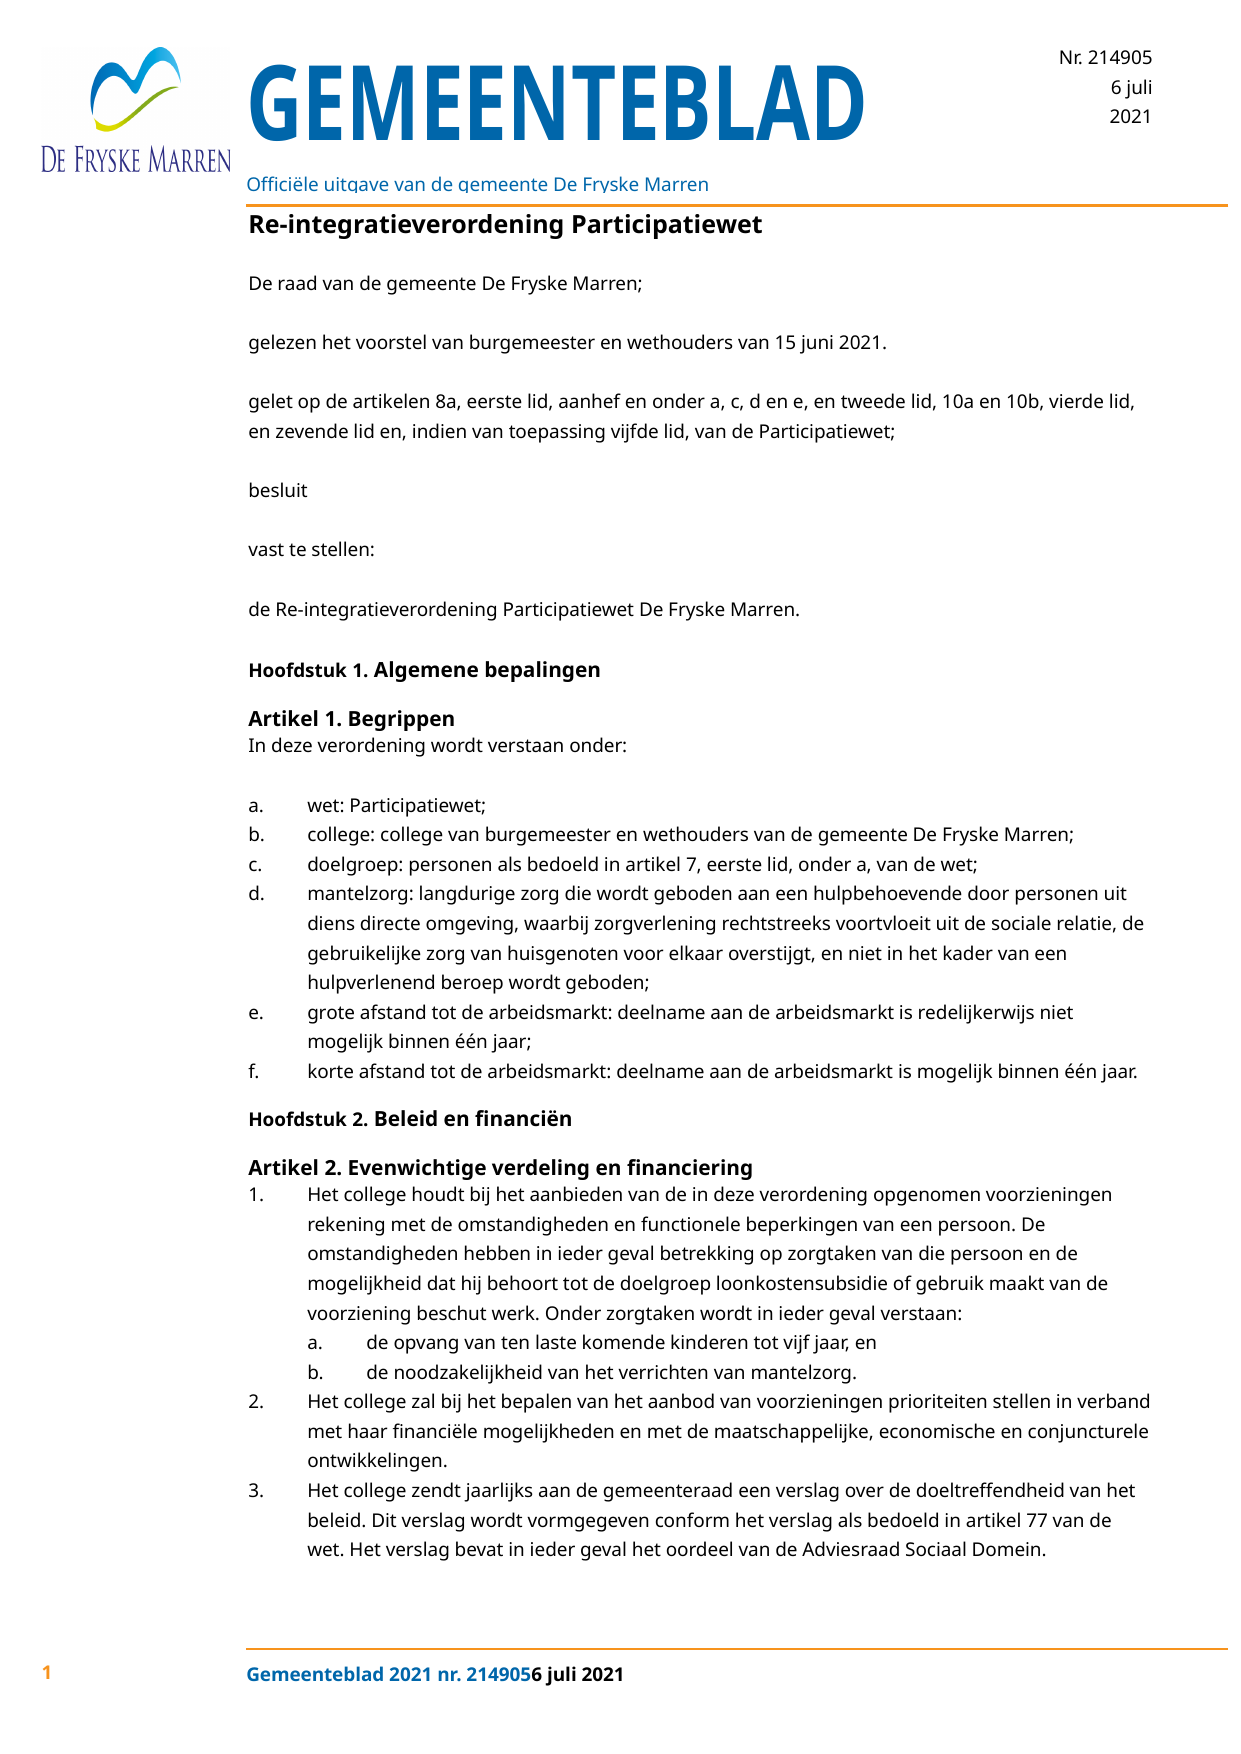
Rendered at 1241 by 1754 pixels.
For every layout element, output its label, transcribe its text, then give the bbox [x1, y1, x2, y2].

list de opvang van ten laste komende kinderen tot vijf jaar, en [307, 1329, 1152, 1355]
list Het college houdt bij het aanbieden van de in deze verordening opgenomen voorzieningen rekening met de omstandigheden en functionele beperkingen van een persoon. De omstandigheden hebben in ieder geval betrekking op zorgtaken van die persoon en de mogelijkheid dat hij behoort tot de doelgroep loonkostensubsidie of gebruik maakt van de voorziening beschut werk. Onder zorgtaken wordt in ieder geval verstaan: [248, 1181, 1152, 1325]
text In deze verordening wordt verstaan onder: [248, 733, 1152, 758]
list Het college zendt jaarlijks aan de gemeenteraad een verslag over de doeltreffendheid van het beleid. Dit verslag wordt vormgegeven conform het verslag als bedoeld in artikel 77 van de wet. Het verslag bevat in ieder geval het oordeel van de Adviesraad Sociaal Domein. [248, 1477, 1152, 1562]
text Re-integratieverordening Participatiewet [248, 207, 1152, 241]
list de noodzakelijkheid van het verrichten van mantelzorg. [307, 1359, 1152, 1384]
text Hoofdstuk 1. Algemene bepalingen [248, 655, 1152, 683]
text Artikel 2. Evenwichtige verdeling en financiering [248, 1153, 1152, 1181]
picture [41, 47, 231, 172]
text besluit [248, 477, 1152, 503]
list doelgroep: personen als bedoeld in artikel 7, eerste lid, onder a, van de wet; [248, 851, 1152, 877]
text gelet op de artikelen 8a, eerste lid, aanhef en onder a, c, d en e, en tweede lid, 10a en 10b, vierde lid, en zevende lid en, indien van toepassing vijfde lid, van de Participatiewet; [248, 389, 1152, 444]
list Het college zal bij het bepalen van het aanbod van voorzieningen prioriteiten stellen in verband met haar financiële mogelijkheden en met de maatschappelijke, economische en conjuncturele ontwikkelingen. [248, 1388, 1152, 1473]
text Artikel 1. Begrippen [248, 704, 1152, 733]
text de Re-integratieverordening Participatiewet De Fryske Marren. [248, 596, 1152, 621]
list grote afstand tot de arbeidsmarkt: deelname aan de arbeidsmarkt is redelijkerwijs niet mogelijk binnen één jaar; [248, 999, 1152, 1054]
list college: college van burgemeester en wethouders van de gemeente De Fryske Marren; [248, 821, 1152, 847]
text De raad van de gemeente De Fryske Marren; [248, 270, 1152, 296]
list mantelzorg: langdurige zorg die wordt geboden aan een hulpbehoevende door personen uit diens directe omgeving, waarbij zorgverlening rechtstreeks voortvloeit uit de sociale relatie, de gebruikelijke zorg van huisgenoten voor elkaar overstijgt, en niet in het kader van een hulpverlenend beroep wordt geboden; [248, 881, 1152, 995]
list wet: Participatiewet; [248, 792, 1152, 817]
list korte afstand tot de arbeidsmarkt: deelname aan de arbeidsmarkt is mogelijk binnen één jaar. [248, 1058, 1152, 1084]
text vast te stellen: [248, 537, 1152, 562]
text Hoofdstuk 2. Beleid en financiën [248, 1104, 1152, 1132]
text gelezen het voorstel van burgemeester en wethouders van 15 juni 2021. [248, 329, 1152, 355]
